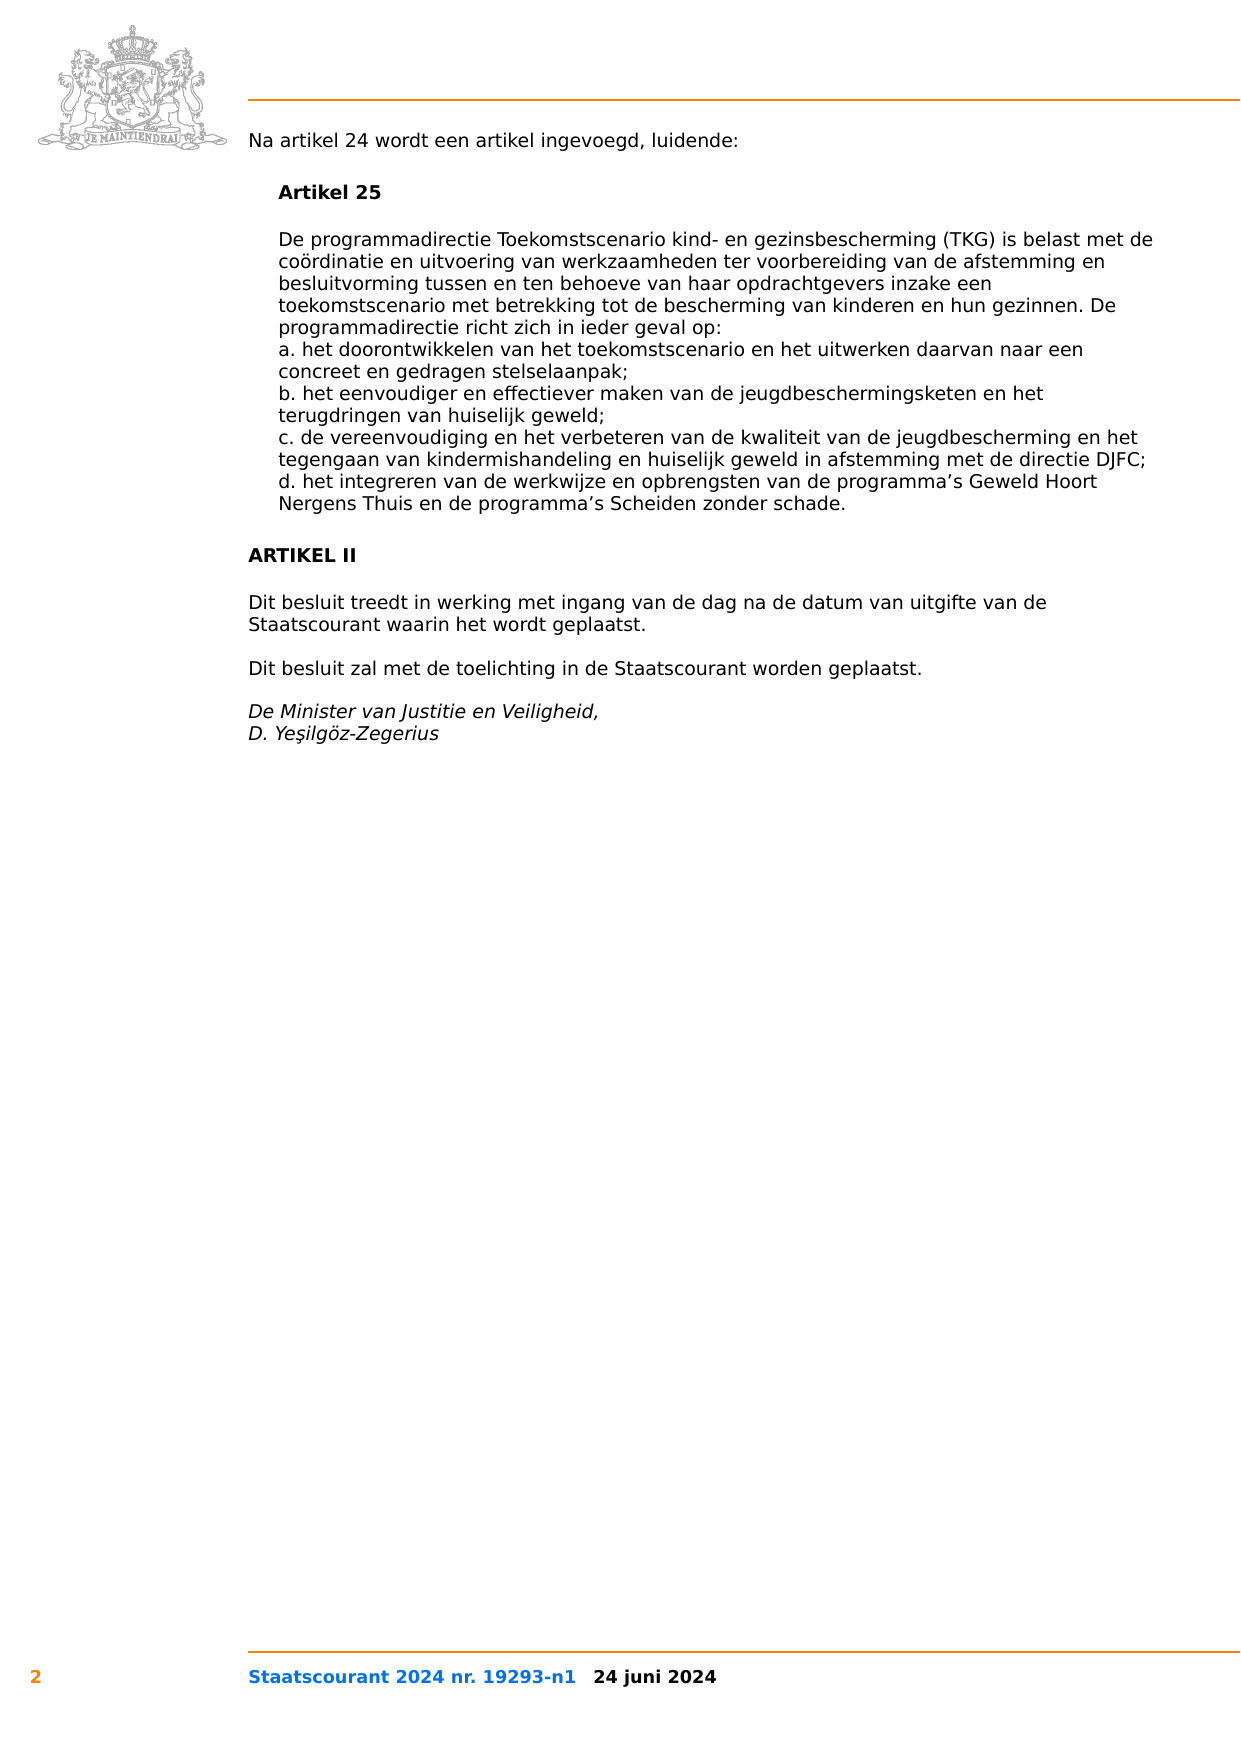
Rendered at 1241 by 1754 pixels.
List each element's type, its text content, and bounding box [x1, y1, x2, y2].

text Dit besluit zal met de toelichting in de Staatscourant worden geplaatst. [248, 657, 1163, 679]
text De Minister van Justitie en Veiligheid, D. Yeşilgöz-Zegerius [248, 701, 1163, 745]
text b. het eenvoudiger en effectiever maken van de jeugdbeschermingsketen en het terugdringen van huiselijk geweld; [278, 383, 1163, 427]
text d. het integreren van de werkwijze en opbrengsten van de programma’s Geweld Hoort Nergens Thuis en de programma’s Scheiden zonder schade. [278, 471, 1163, 514]
text c. de vereenvoudiging en het verbeteren van de kwaliteit van de jeugdbescherming en het tegengaan van kindermishandeling en huiselijk geweld in afstemming met de directie DJFC; [278, 427, 1163, 471]
subtitle ARTIKEL II [248, 544, 1163, 567]
text Na artikel 24 wordt een artikel ingevoegd, luidende: [248, 130, 1163, 152]
picture [38, 25, 227, 150]
text De programmadirectie Toekomstscenario kind- en gezinsbescherming (TKG) is belast met de coördinatie en uitvoering van werkzaamheden ter voorbereiding van de afstemming en besluitvorming tussen en ten behoeve van haar opdrachtgevers inzake een toekomstscenario met betrekking tot de bescherming van kinderen en hun gezinnen. De programmadirectie richt zich in ieder geval op: [278, 229, 1163, 339]
subtitle Artikel 25 [278, 182, 1163, 204]
text a. het doorontwikkelen van het toekomstscenario en het uitwerken daarvan naar een concreet en gedragen stelselaanpak; [278, 339, 1163, 383]
text Dit besluit treedt in werking met ingang van de dag na de datum van uitgifte van de Staatscourant waarin het wordt geplaatst. [248, 592, 1163, 636]
